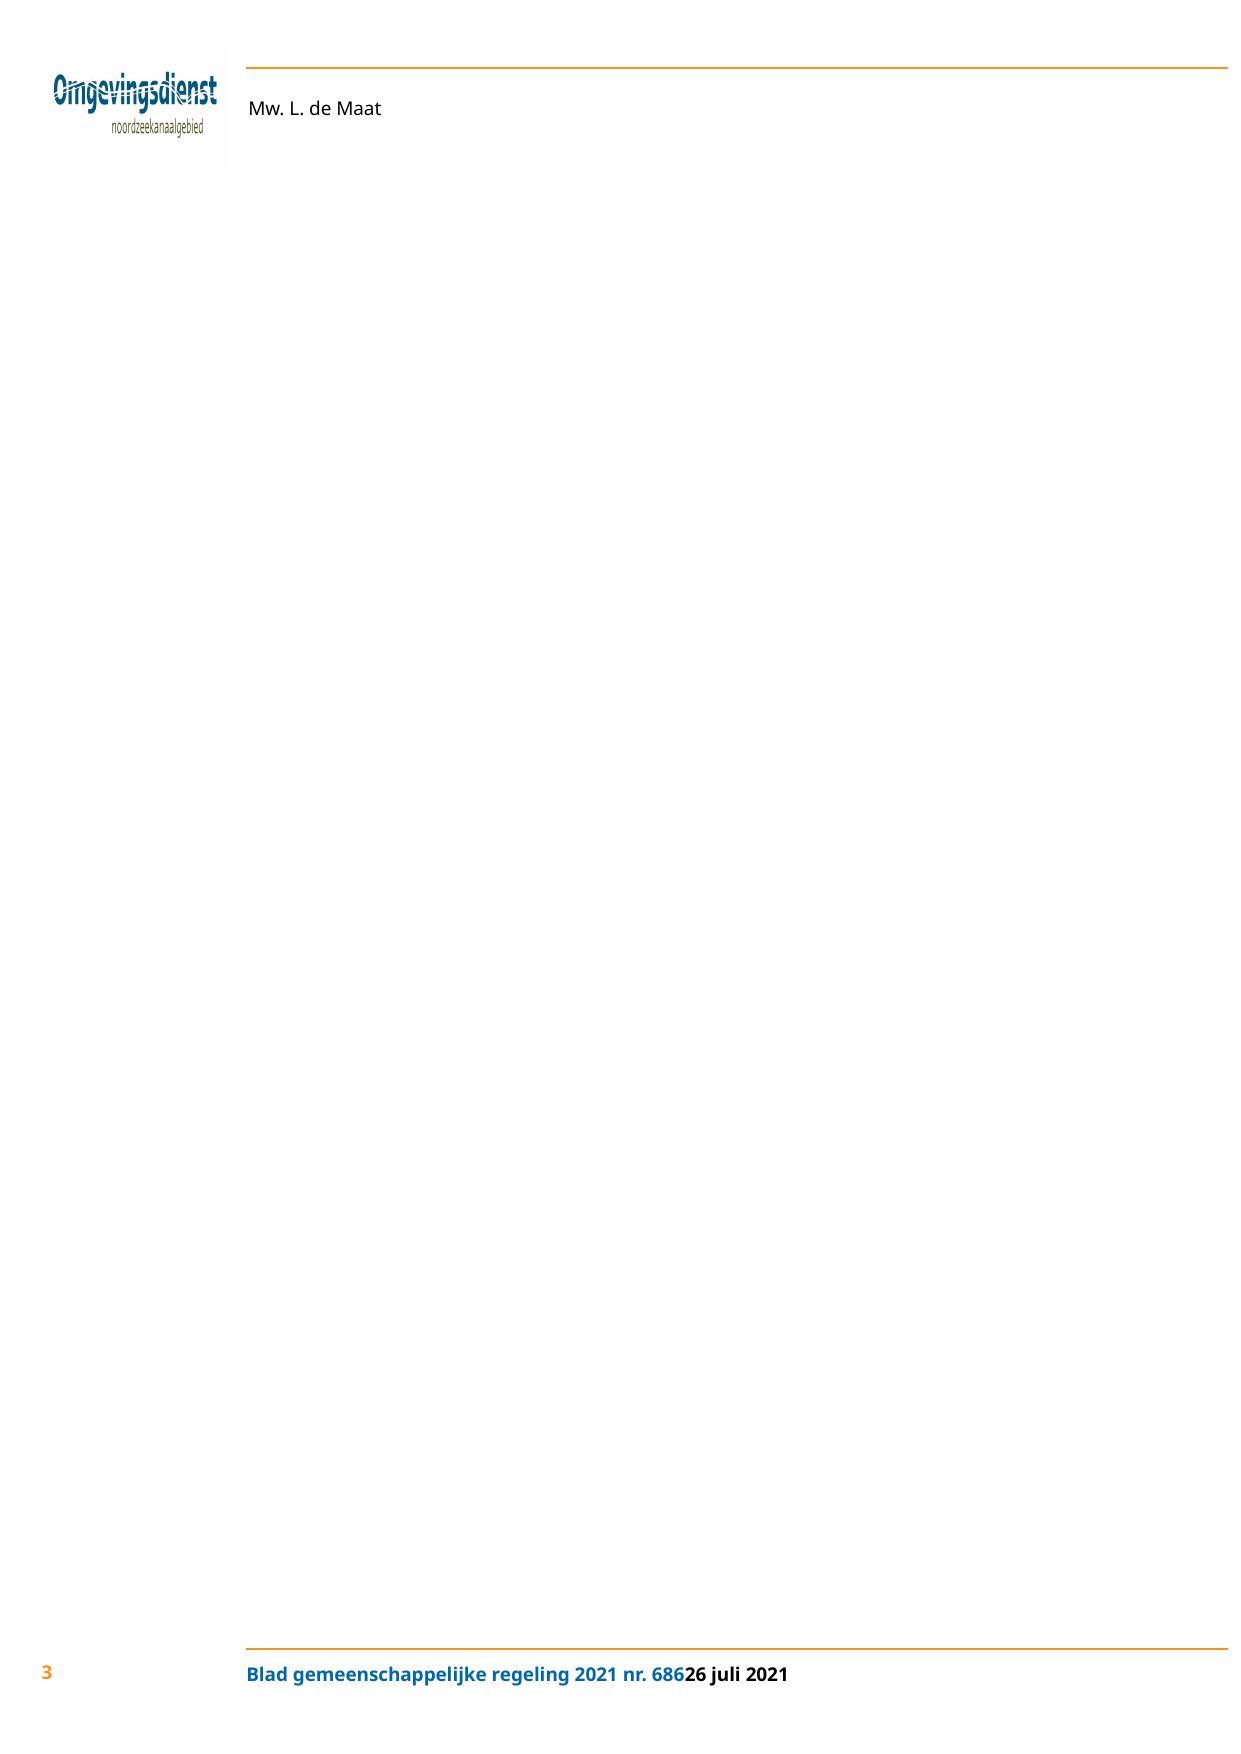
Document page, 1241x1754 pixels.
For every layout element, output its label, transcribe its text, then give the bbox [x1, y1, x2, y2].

picture [41, 47, 231, 172]
text Mw. L. de Maat [248, 95, 1152, 121]
